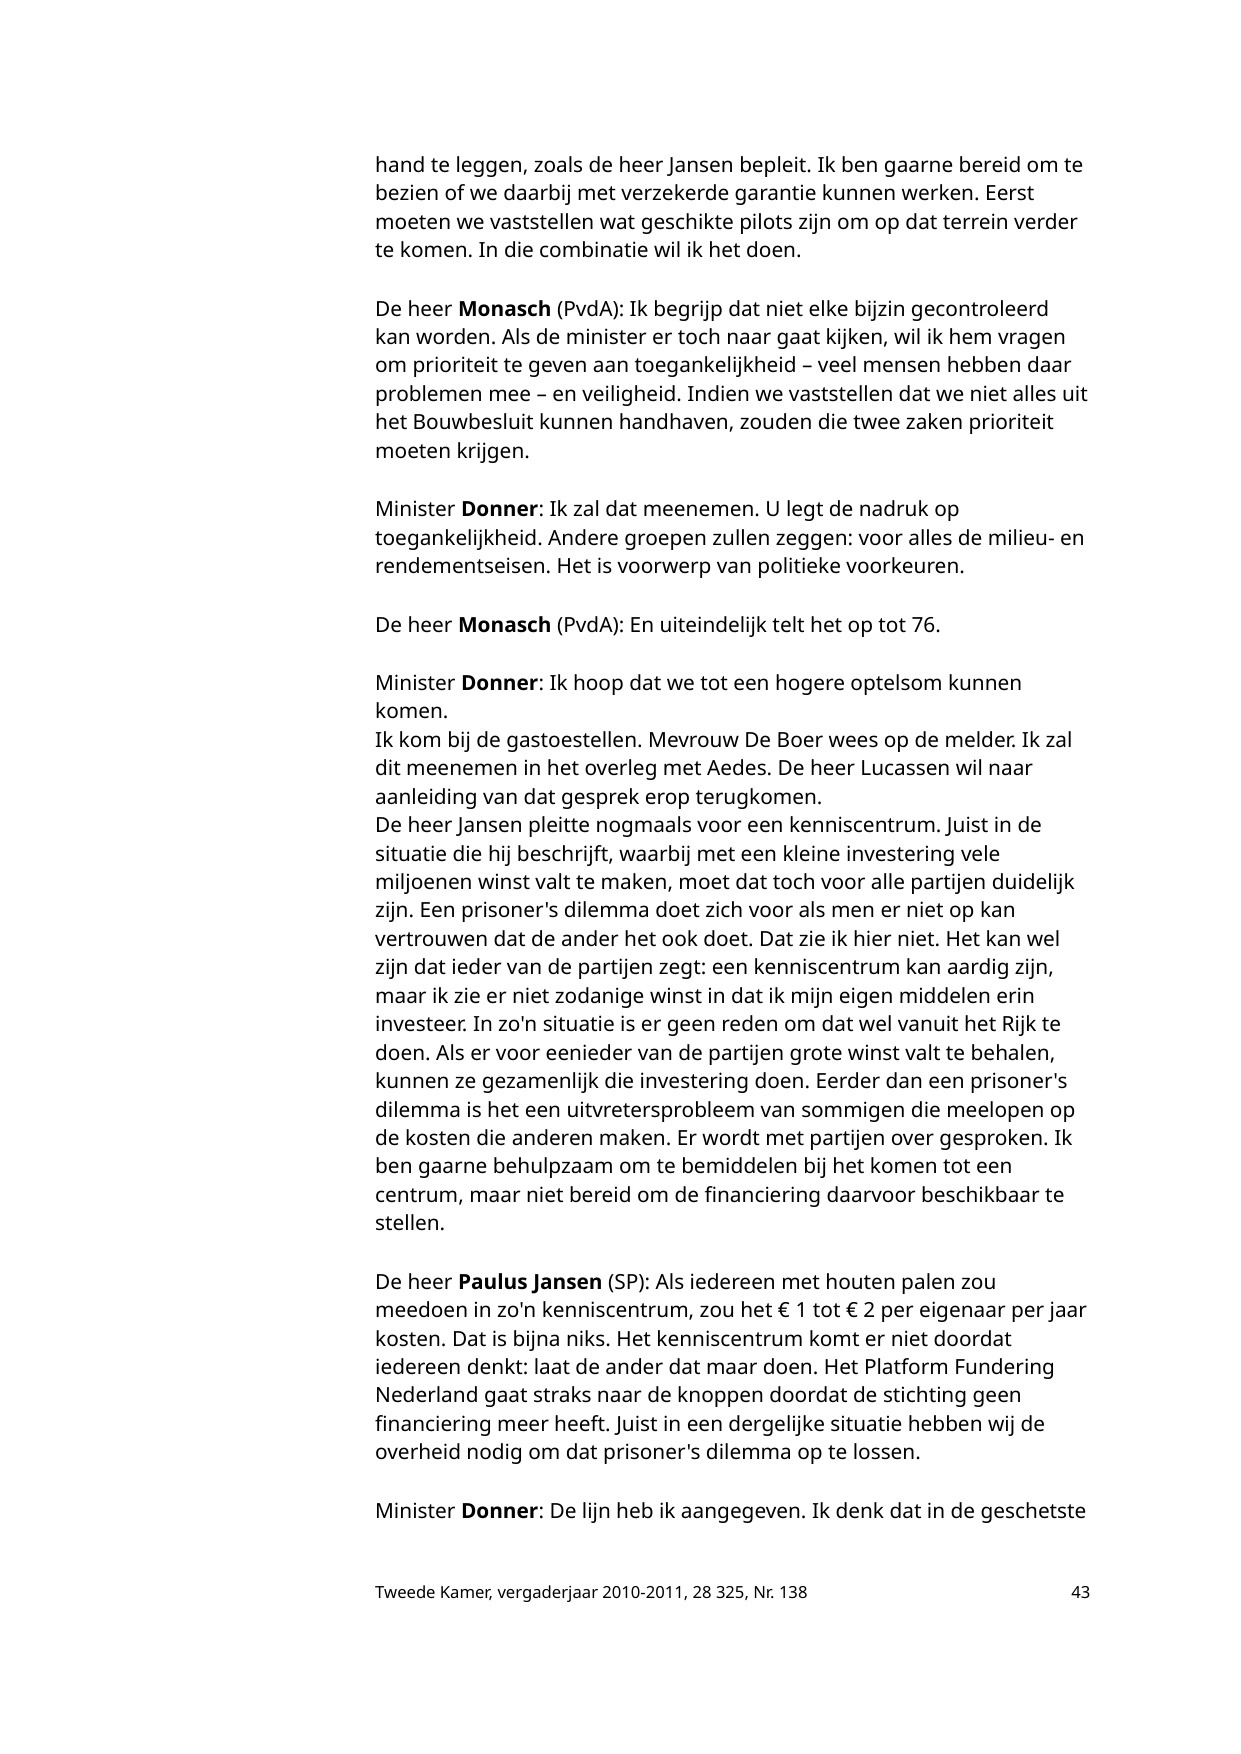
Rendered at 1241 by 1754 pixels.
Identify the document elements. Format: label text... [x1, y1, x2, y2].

text Ik kom bij de gastoestellen. Mevrouw De Boer wees op de melder. Ik zal dit meenemen in het overleg met Aedes. De heer Lucassen wil naar aanleiding van dat gesprek erop terugkomen. [375, 725, 1090, 810]
text Minister Donner: De lijn heb ik aangegeven. Ik denk dat in de geschetste [375, 1496, 1090, 1524]
text De heer Jansen pleitte nogmaals voor een kenniscentrum. Juist in de situatie die hij beschrijft, waarbij met een kleine investering vele miljoenen winst valt te maken, moet dat toch voor alle partijen duidelijk zijn. Een prisoner's dilemma doet zich voor als men er niet op kan vertrouwen dat de ander het ook doet. Dat zie ik hier niet. Het kan wel zijn dat ieder van de partijen zegt: een kenniscentrum kan aardig zijn, maar ik zie er niet zodanige winst in dat ik mijn eigen middelen erin investeer. In zo'n situatie is er geen reden om dat wel vanuit het Rijk te doen. Als er voor eenieder van de partijen grote winst valt te behalen, kunnen ze gezamenlijk die investering doen. Eerder dan een prisoner's dilemma is het een uitvretersprobleem van sommigen die meelopen op de kosten die anderen maken. Er wordt met partijen over gesproken. Ik ben gaarne behulpzaam om te bemiddelen bij het komen tot een centrum, maar niet bereid om de financiering daarvoor beschikbaar te stellen. [375, 810, 1090, 1237]
text hand te leggen, zoals de heer Jansen bepleit. Ik ben gaarne bereid om te bezien of we daarbij met verzekerde garantie kunnen werken. Eerst moeten we vaststellen wat geschikte pilots zijn om op dat terrein verder te komen. In die combinatie wil ik het doen. [375, 150, 1090, 264]
text De heer Paulus Jansen (SP): Als iedereen met houten palen zou meedoen in zo'n kenniscentrum, zou het € 1 tot € 2 per eigenaar per jaar kosten. Dat is bijna niks. Het kenniscentrum komt er niet doordat iedereen denkt: laat de ander dat maar doen. Het Platform Fundering Nederland gaat straks naar de knoppen doordat de stichting geen financiering meer heeft. Juist in een dergelijke situatie hebben wij de overheid nodig om dat prisoner's dilemma op te lossen. [375, 1267, 1090, 1466]
text Minister Donner: Ik hoop dat we tot een hogere optelsom kunnen komen. [375, 668, 1090, 725]
text Minister Donner: Ik zal dat meenemen. U legt de nadruk op toegankelijkheid. Andere groepen zullen zeggen: voor alles de milieu- en rendementseisen. Het is voorwerp van politieke voorkeuren. [375, 494, 1090, 580]
text De heer Monasch (PvdA): En uiteindelijk telt het op tot 76. [375, 610, 1090, 638]
text De heer Monasch (PvdA): Ik begrijp dat niet elke bijzin gecontroleerd kan worden. Als de minister er toch naar gaat kijken, wil ik hem vragen om prioriteit te geven aan toegankelijkheid – veel mensen hebben daar problemen mee – en veiligheid. Indien we vaststellen dat we niet alles uit het Bouwbesluit kunnen handhaven, zouden die twee zaken prioriteit moeten krijgen. [375, 294, 1090, 464]
